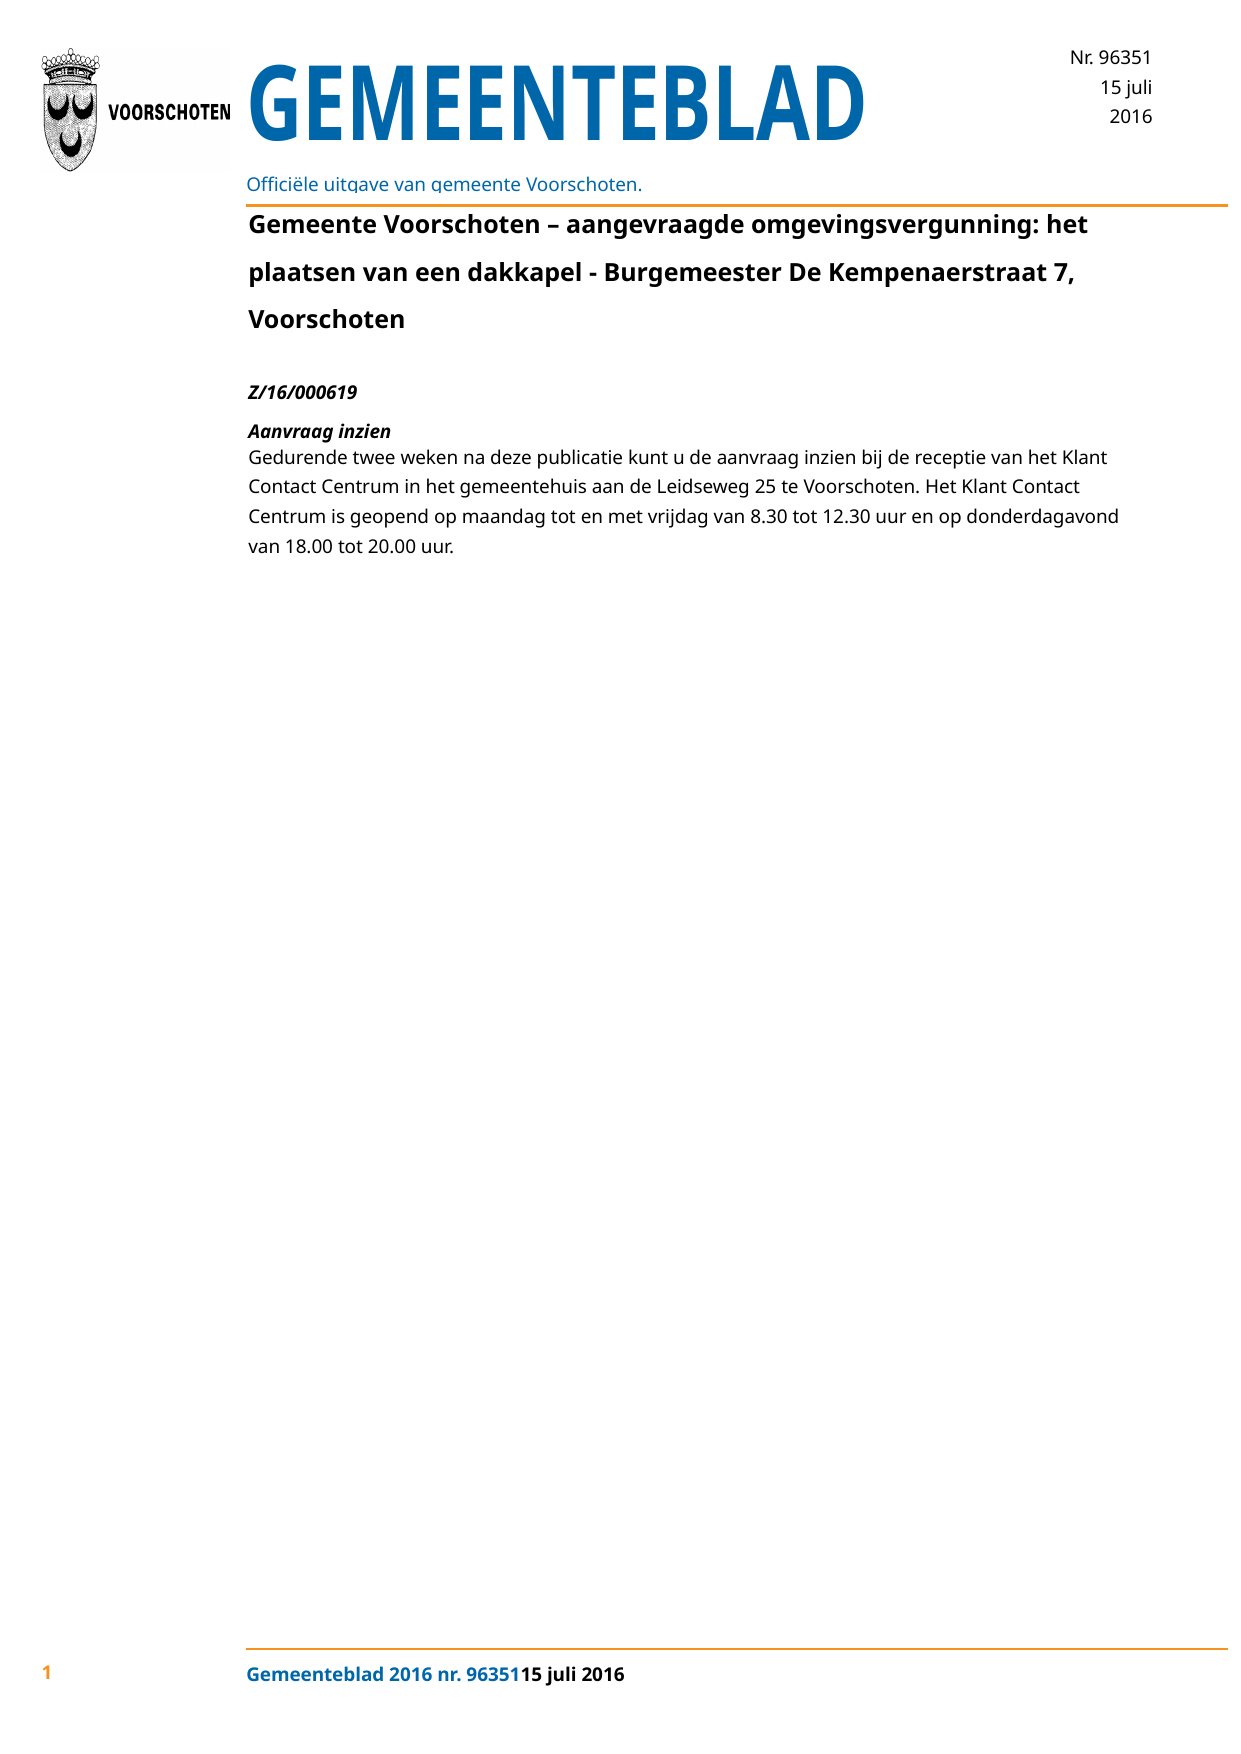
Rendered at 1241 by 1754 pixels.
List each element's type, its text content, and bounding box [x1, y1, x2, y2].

text Z/16/000619 [248, 379, 1152, 405]
picture [41, 47, 231, 172]
text Aanvraag inzien [248, 418, 1152, 444]
text Gedurende twee weken na deze publicatie kunt u de aanvraag inzien bij de receptie van het Klant Contact Centrum in het gemeentehuis aan de Leidseweg 25 te Voorschoten. Het Klant Contact Centrum is geopend op maandag tot en met vrijdag van 8.30 tot 12.30 uur en op donderdagavond van 18.00 tot 20.00 uur. [248, 444, 1152, 558]
text Gemeente Voorschoten – aangevraagde omgevingsvergunning: het plaatsen van een dakkapel - Burgemeester De Kempenaerstraat 7, Voorschoten [248, 207, 1152, 336]
